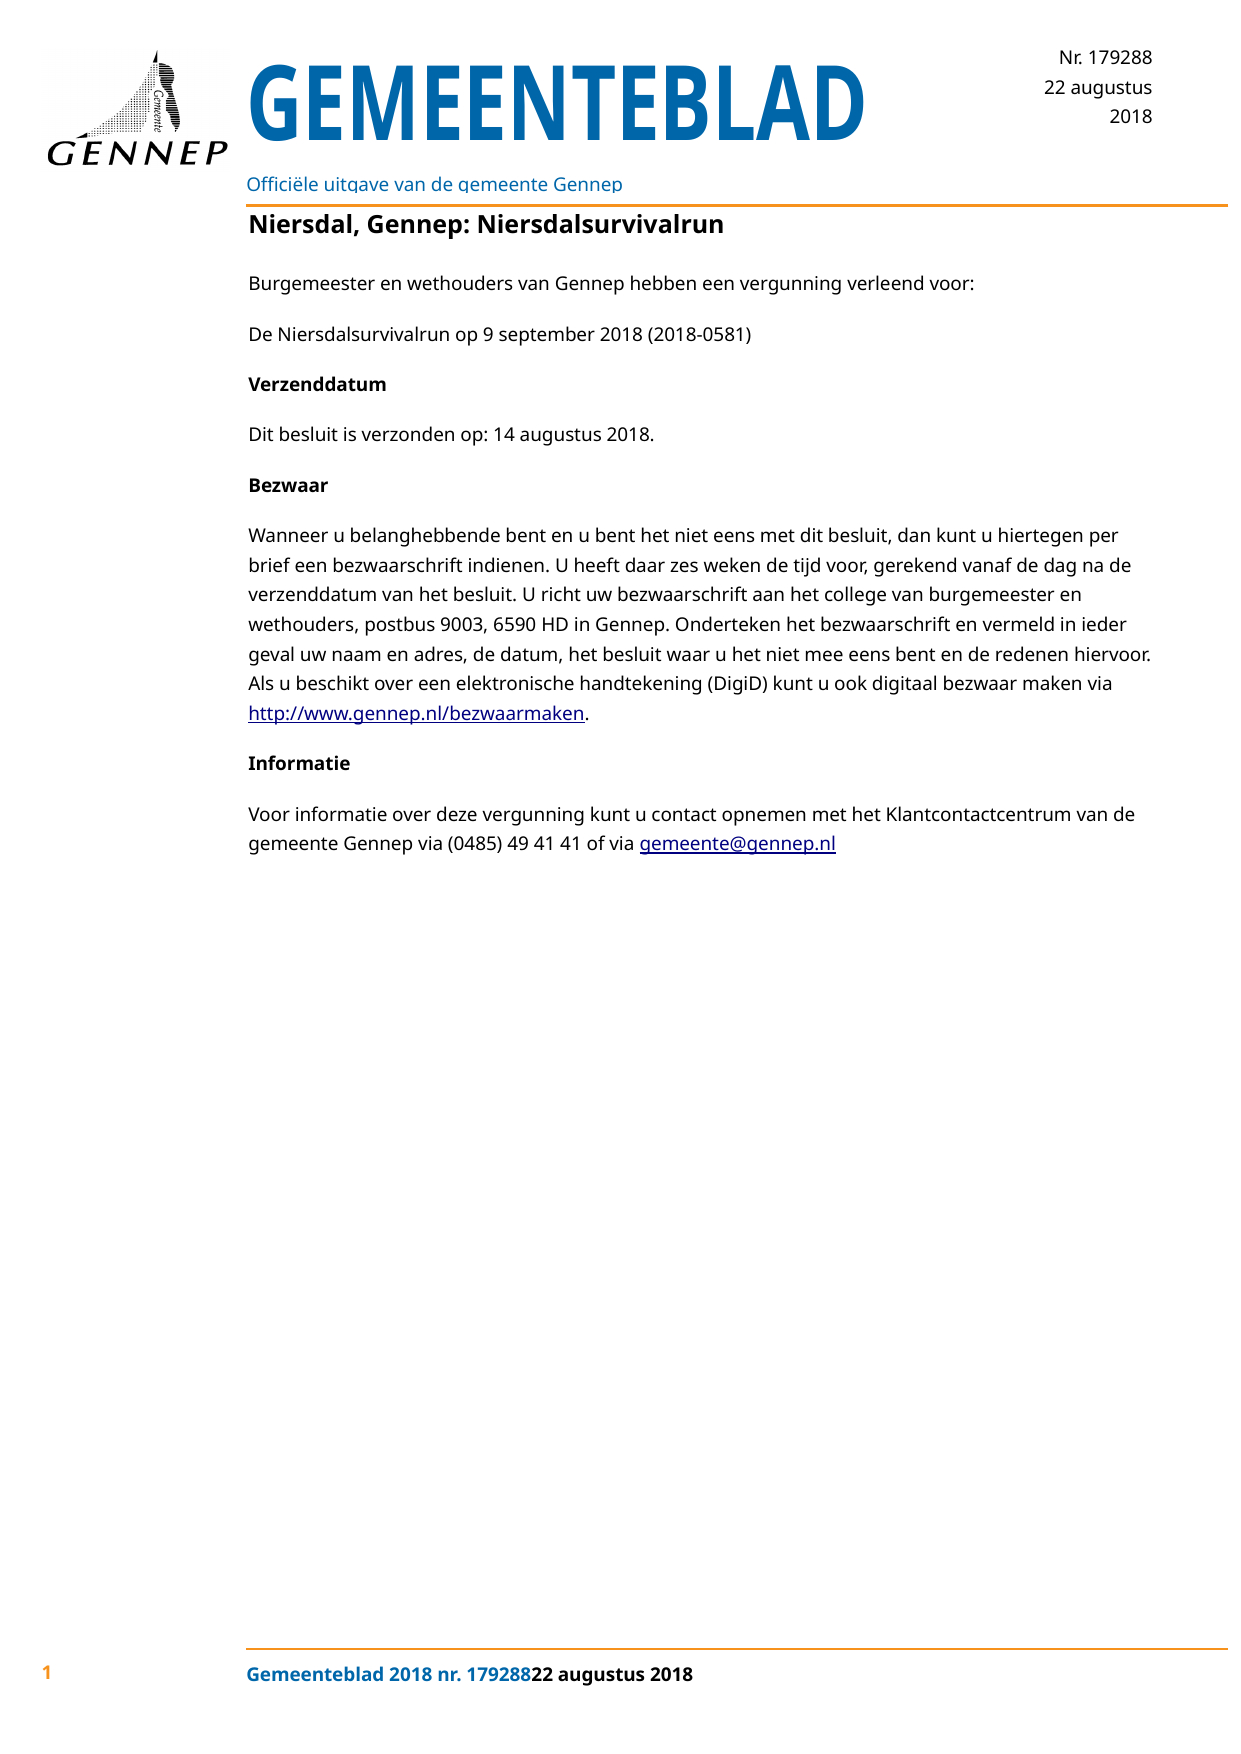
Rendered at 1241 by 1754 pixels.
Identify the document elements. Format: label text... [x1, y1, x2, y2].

text Niersdal, Gennep: Niersdalsurvivalrun [248, 207, 1152, 241]
text Verzenddatum [248, 371, 1152, 397]
text De Niersdalsurvivalrun op 9 september 2018 (2018-0581) [248, 321, 1152, 346]
picture [41, 47, 231, 172]
text Burgemeester en wethouders van Gennep hebben een vergunning verleend voor: [248, 270, 1152, 296]
text Dit besluit is verzonden op: 14 augustus 2018. [248, 422, 1152, 447]
text Informatie [248, 750, 1152, 776]
text Voor informatie over deze vergunning kunt u contact opnemen met het Klantcontactcentrum van de gemeente Gennep via (0485) 49 41 41 of via gemeente@gennep.nl [248, 801, 1152, 856]
text Bezwaar [248, 472, 1152, 498]
text Wanneer u belanghebbende bent en u bent het niet eens met dit besluit, dan kunt u hiertegen per brief een bezwaarschrift indienen. U heeft daar zes weken de tijd voor, gerekend vanaf de dag na de verzenddatum van het besluit. U richt uw bezwaarschrift aan het college van burgemeester en wethouders, postbus 9003, 6590 HD in Gennep. Onderteken het bezwaarschrift en vermeld in ieder geval uw naam en adres, de datum, het besluit waar u het niet mee eens bent en de redenen hiervoor. Als u beschikt over een elektronische handtekening (DigiD) kunt u ook digitaal bezwaar maken via http://www.gennep.nl/bezwaarmaken. [248, 522, 1152, 726]
